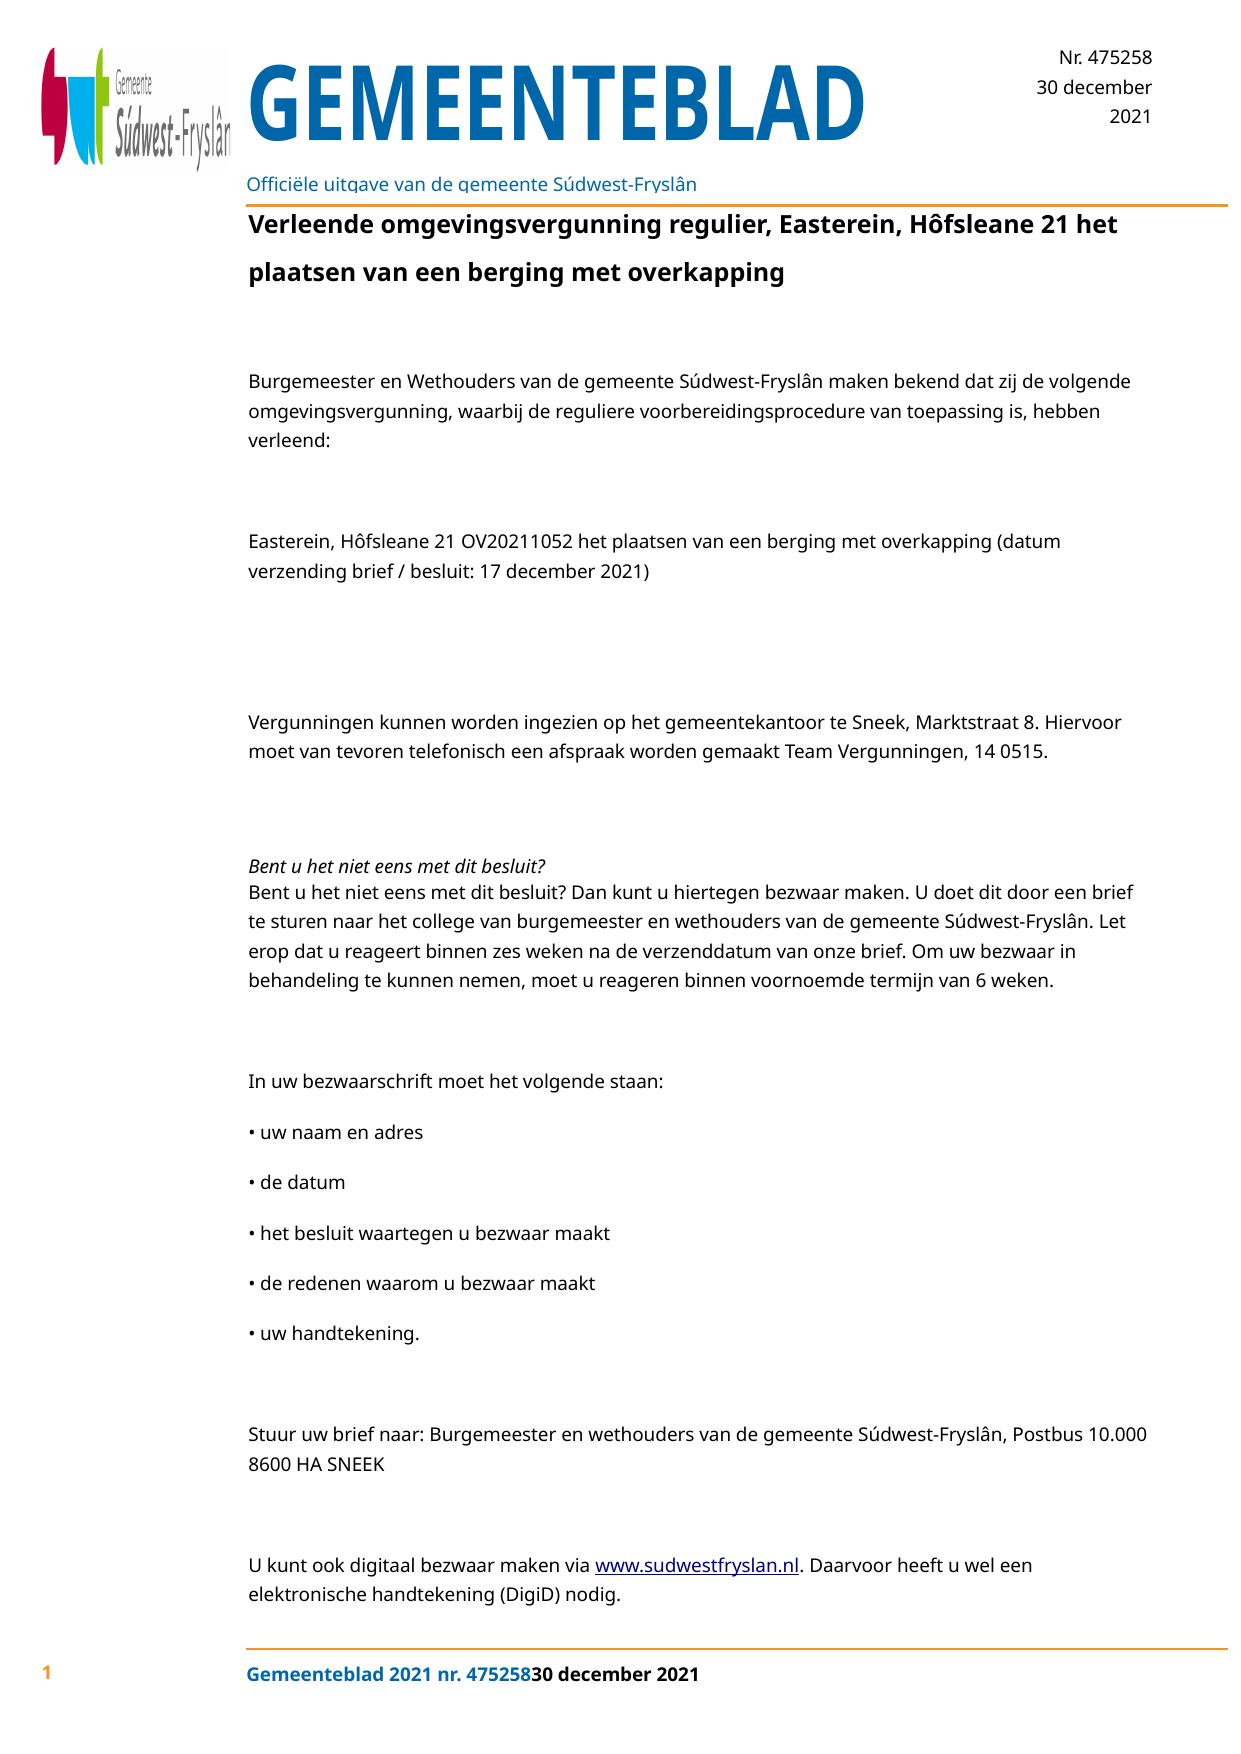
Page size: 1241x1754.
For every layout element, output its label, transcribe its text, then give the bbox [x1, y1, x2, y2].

text In uw bezwaarschrift moet het volgende staan: [248, 1068, 1152, 1094]
text • uw naam en adres [248, 1119, 1152, 1144]
text Vergunningen kunnen worden ingezien op het gemeentekantoor te Sneek, Marktstraat 8. Hiervoor moet van tevoren telefonisch een afspraak worden gemaakt Team Vergunningen, 14 0515. [248, 709, 1152, 764]
text U kunt ook digitaal bezwaar maken via www.sudwestfryslan.nl. Daarvoor heeft u wel een elektronische handtekening (DigiD) nodig. [248, 1552, 1152, 1607]
text Bent u het niet eens met dit besluit? [248, 853, 1152, 879]
text • de redenen waarom u bezwaar maakt [248, 1270, 1152, 1296]
text • het besluit waartegen u bezwaar maakt [248, 1220, 1152, 1245]
text Stuur uw brief naar: Burgemeester en wethouders van de gemeente Súdwest-Fryslân, Postbus 10.000 8600 HA SNEEK [248, 1421, 1152, 1477]
text • uw handtekening. [248, 1321, 1152, 1346]
text • de datum [248, 1169, 1152, 1195]
picture [41, 47, 231, 172]
text Bent u het niet eens met dit besluit? Dan kunt u hiertegen bezwaar maken. U doet dit door een brief te sturen naar het college van burgemeester en wethouders van de gemeente Súdwest-Fryslân. Let erop dat u reageert binnen zes weken na de verzenddatum van onze brief. Om uw bezwaar in behandeling te kunnen nemen, moet u reageren binnen voornoemde termijn van 6 weken. [248, 879, 1152, 993]
text Burgemeester en Wethouders van de gemeente Súdwest-Fryslân maken bekend dat zij de volgende omgevingsvergunning, waarbij de reguliere voorbereidingsprocedure van toepassing is, hebben verleend: [248, 368, 1152, 453]
text Easterein, Hôfsleane 21 OV20211052 het plaatsen van een berging met overkapping (datum verzending brief / besluit: 17 december 2021) [248, 528, 1152, 584]
text Verleende omgevingsvergunning regulier, Easterein, Hôfsleane 21 het plaatsen van een berging met overkapping [248, 207, 1152, 288]
